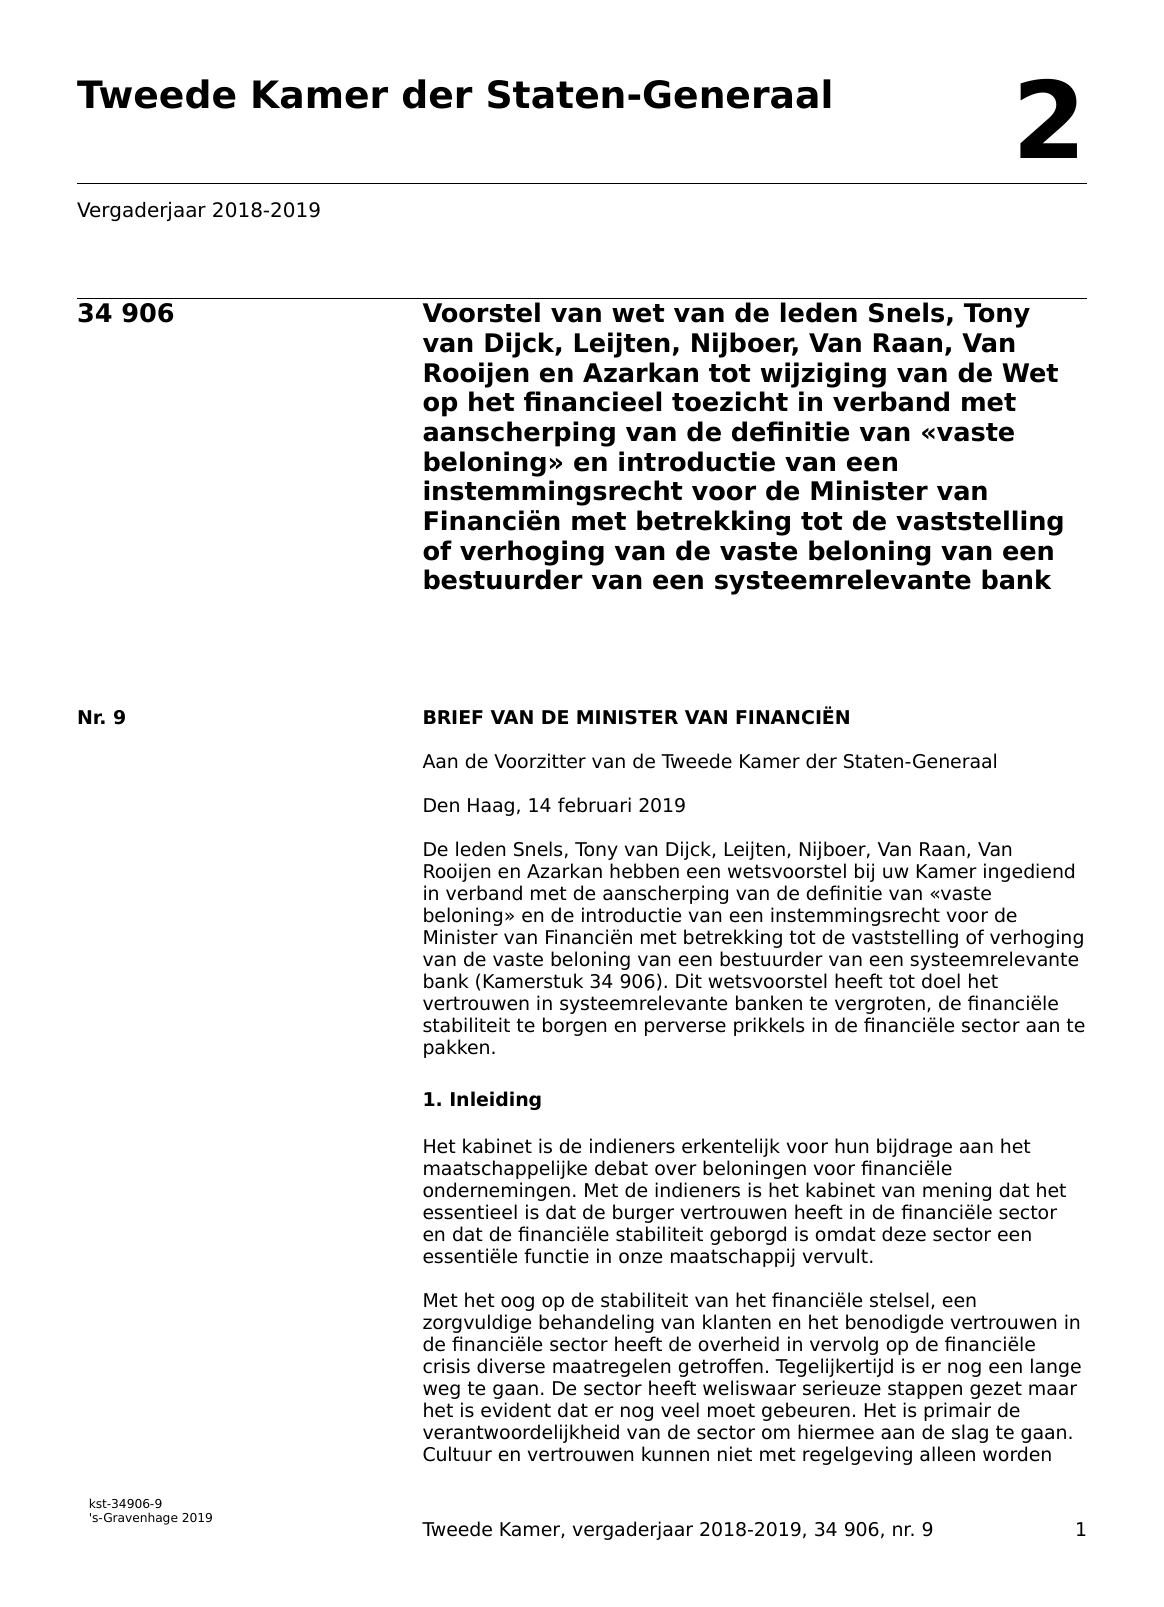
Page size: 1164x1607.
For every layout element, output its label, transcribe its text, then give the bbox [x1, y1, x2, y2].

subtitle 34 906 Voorstel van wet van de leden Snels, Tony van Dijck, Leijten, Nijboer, Van Raan, Van Rooijen en Azarkan tot wijziging van de Wet op het financieel toezicht in verband met aanscherping van de definitie van «vaste beloning» en introductie van een instemmingsrecht voor de Minister van Financiën met betrekking tot de vaststelling of verhoging van de vaste beloning van een bestuurder van een systeemrelevante bank [77, 299, 1087, 596]
text Den Haag, 14 februari 2019 [422, 795, 1087, 817]
subtitle Nr. 9 BRIEF VAN DE MINISTER VAN FINANCIËN [77, 707, 1087, 729]
table_cell Vergaderjaar 2018-2019 [77, 184, 1087, 298]
text Aan de Voorzitter van de Tweede Kamer der Staten-Generaal [422, 751, 1087, 773]
text De leden Snels, Tony van Dijck, Leijten, Nijboer, Van Raan, Van Rooijen en Azarkan hebben een wetsvoorstel bij uw Kamer ingediend in verband met de aanscherping van de definitie van «vaste beloning» en de introductie van een instemmingsrecht voor de Minister van Financiën met betrekking tot de vaststelling of verhoging van de vaste beloning van een bestuurder van een systeemrelevante bank (Kamerstuk 34 906). Dit wetsvoorstel heeft tot doel het vertrouwen in systeemrelevante banken te vergroten, de financiële stabiliteit te borgen en perverse prikkels in de financiële sector aan te pakken. [422, 839, 1087, 1059]
text Met het oog op de stabiliteit van het financiële stelsel, een zorgvuldige behandeling van klanten en het benodigde vertrouwen in de financiële sector heeft de overheid in vervolg op de financiële crisis diverse maatregelen getroffen. Tegelijkertijd is er nog een lange weg te gaan. De sector heeft weliswaar serieuze stappen gezet maar het is evident dat er nog veel moet gebeuren. Het is primair de verantwoordelijkheid van de sector om hiermee aan de slag te gaan. Cultuur en vertrouwen kunnen niet met regelgeving alleen worden [422, 1290, 1087, 1466]
subtitle 1. Inleiding [422, 1089, 1087, 1111]
table_header 2 [886, 59, 1087, 183]
table_header Tweede Kamer der Staten-Generaal [77, 59, 886, 183]
text kst-34906-9 [88, 1497, 323, 1511]
text 's-Gravenhage 2019 [88, 1511, 323, 1525]
text Het kabinet is de indieners erkentelijk voor hun bijdrage aan het maatschappelijke debat over beloningen voor financiële ondernemingen. Met de indieners is het kabinet van mening dat het essentieel is dat de burger vertrouwen heeft in de financiële sector en dat de financiële stabiliteit geborgd is omdat deze sector een essentiële functie in onze maatschappij vervult. [422, 1136, 1087, 1268]
